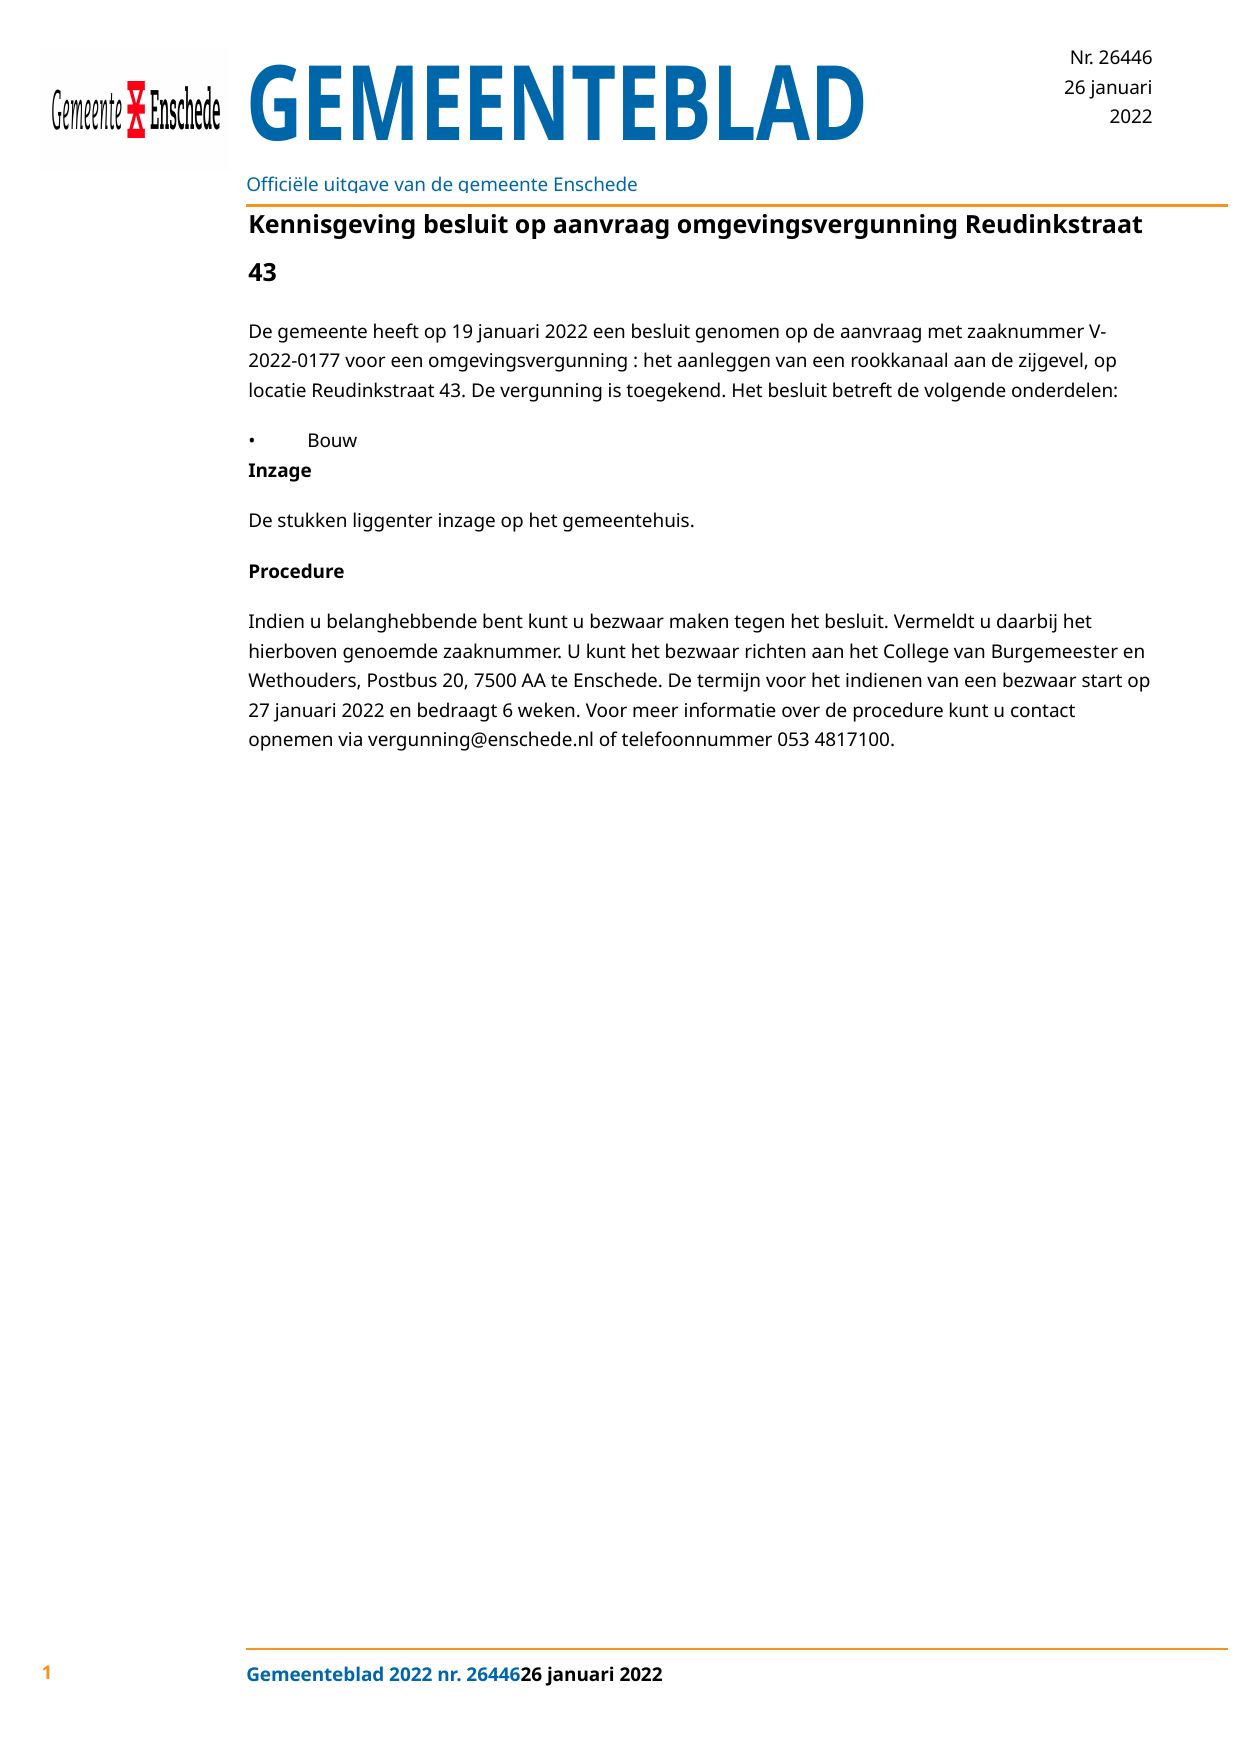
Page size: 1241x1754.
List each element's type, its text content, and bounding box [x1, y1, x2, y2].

text De gemeente heeft op 19 januari 2022 een besluit genomen op de aanvraag met zaaknummer V-2022-0177 voor een omgevingsvergunning : het aanleggen van een rookkanaal aan de zijgevel, op locatie Reudinkstraat 43. De vergunning is toegekend. Het besluit betreft de volgende onderdelen: [248, 318, 1152, 403]
list Bouw [248, 427, 1152, 453]
text Procedure [248, 558, 1152, 584]
picture [41, 47, 231, 172]
text Indien u belanghebbende bent kunt u bezwaar maken tegen het besluit. Vermeldt u daarbij het hierboven genoemde zaaknummer. U kunt het bezwaar richten aan het College van Burgemees­ter en Wethouders, Postbus 20, 7500 AA te Enschede. De termijn voor het indienen van een bezwaar start op 27 januari 2022 en bedraagt 6 weken. Voor meer informatie over de procedure kunt u contact opnemen via vergunning@enschede.nl of telefoonnummer 053 4817100. [248, 608, 1152, 752]
text Kennisgeving besluit op aanvraag omgevingsvergunning Reudinkstraat 43 [248, 207, 1152, 288]
text De stukken liggenter inzage op het gemeentehuis. [248, 507, 1152, 533]
text Inzage [248, 457, 1152, 483]
